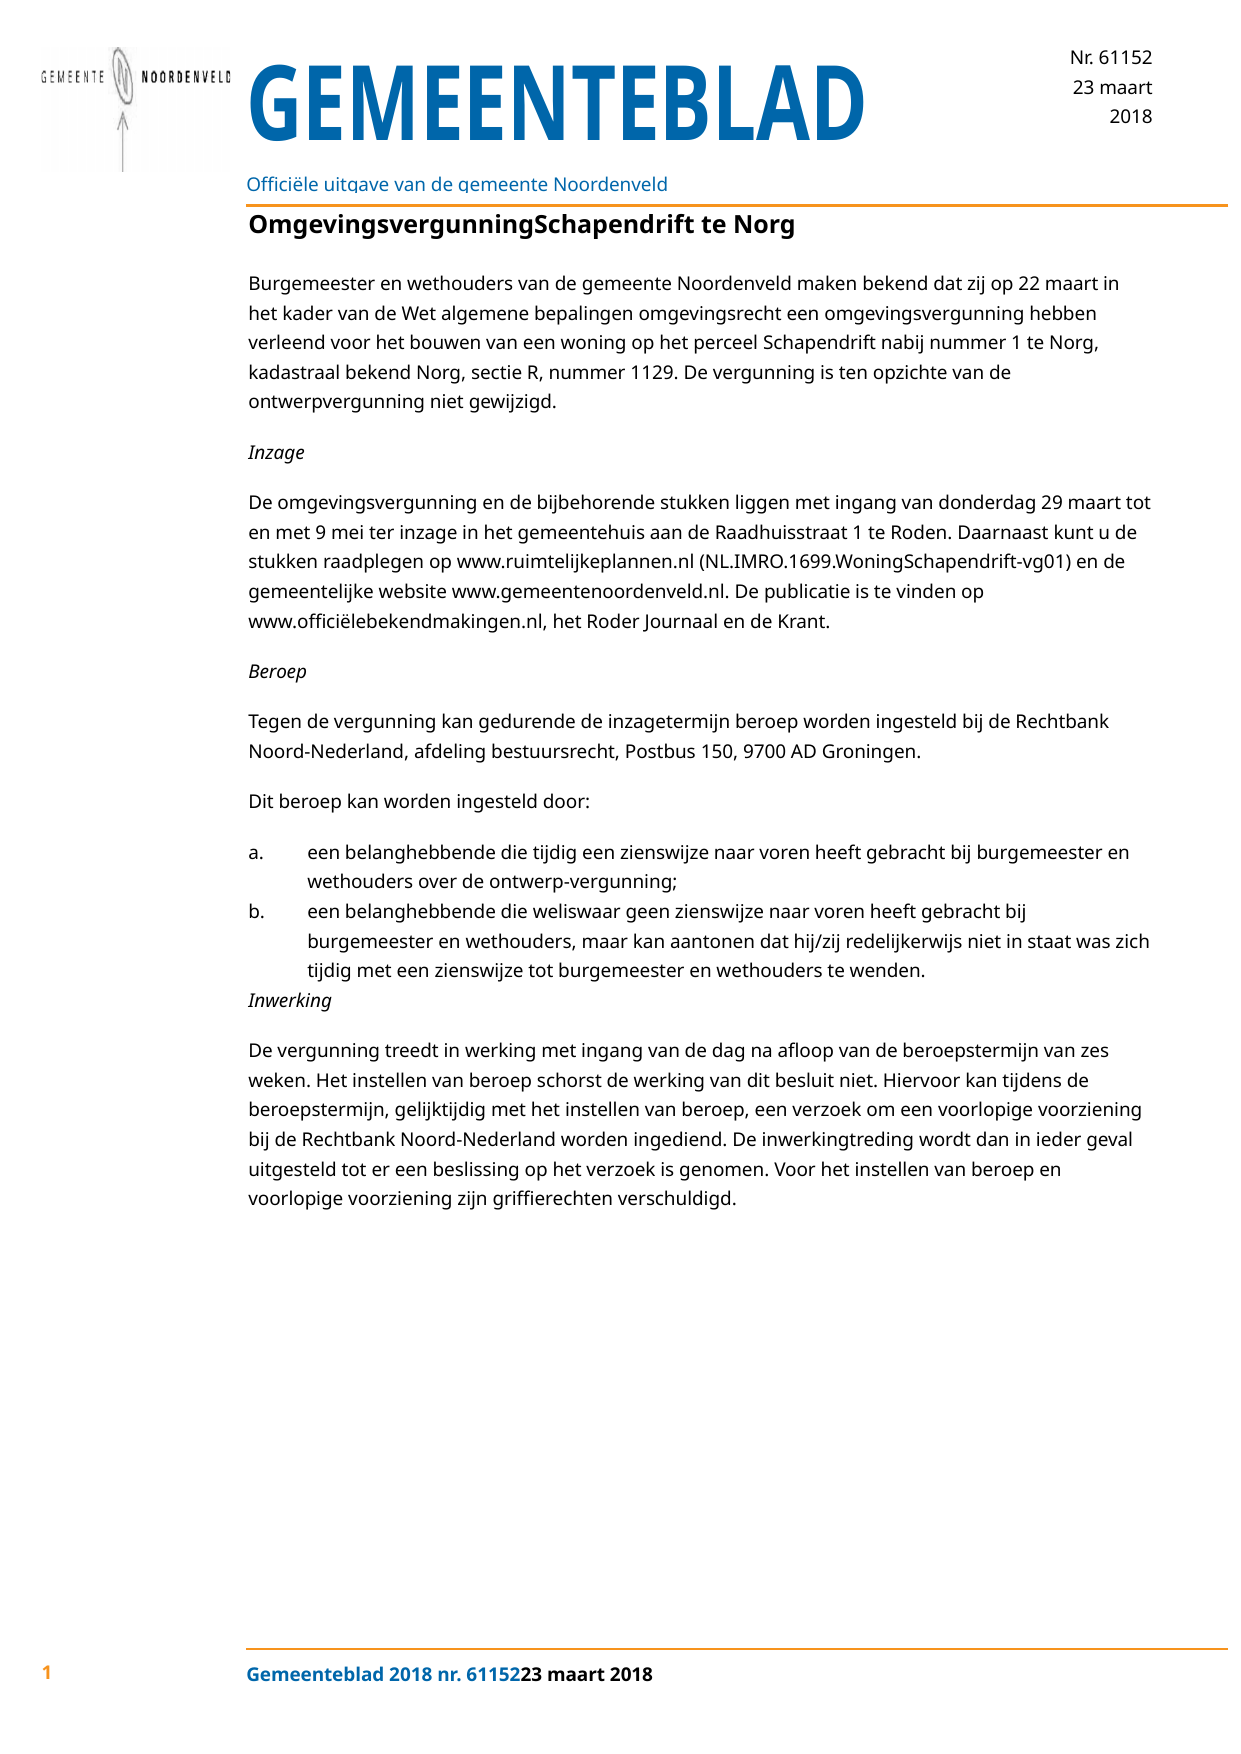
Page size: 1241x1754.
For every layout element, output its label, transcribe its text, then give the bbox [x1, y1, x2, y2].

text Inwerking [248, 987, 1152, 1013]
picture [41, 47, 231, 172]
text Tegen de vergunning kan gedurende de inzagetermijn beroep worden ingesteld bij de Rechtbank Noord-Nederland, afdeling bestuursrecht, Postbus 150, 9700 AD Groningen. [248, 709, 1152, 764]
text Inzage [248, 439, 1152, 465]
list een belanghebbende die weliswaar geen zienswijze naar voren heeft gebracht bij burgemeester en wethouders, maar kan aantonen dat hij/zij redelijkerwijs niet in staat was zich tijdig met een zienswijze tot burgemeester en wethouders te wenden. [248, 898, 1152, 983]
text Dit beroep kan worden ingesteld door: [248, 789, 1152, 814]
text De omgevingsvergunning en de bijbehorende stukken liggen met ingang van donderdag 29 maart tot en met 9 mei ter inzage in het gemeentehuis aan de Raadhuisstraat 1 te Roden. Daarnaast kunt u de stukken raadplegen op www.ruimtelijkeplannen.nl (NL.IMRO.1699.WoningSchapendrift-vg01) en de gemeentelijke website www.gemeentenoordenveld.nl. De publicatie is te vinden op www.officiëlebekendmakingen.nl, het Roder Journaal en de Krant. [248, 489, 1152, 633]
text De vergunning treedt in werking met ingang van de dag na afloop van de beroepstermijn van zes weken. Het instellen van beroep schorst de werking van dit besluit niet. Hiervoor kan tijdens de beroepstermijn, gelijktijdig met het instellen van beroep, een verzoek om een voorlopige voorziening bij de Rechtbank Noord-Nederland worden ingediend. De inwerkingtreding wordt dan in ieder geval uitgesteld tot er een beslissing op het verzoek is genomen. Voor het instellen van beroep en voorlopige voorziening zijn griffierechten verschuldigd. [248, 1037, 1152, 1211]
text OmgevingsvergunningSchapendrift te Norg [248, 207, 1152, 241]
list een belanghebbende die tijdig een zienswijze naar voren heeft gebracht bij burgemeester en wethouders over de ontwerp-vergunning; [248, 839, 1152, 894]
text Beroep [248, 658, 1152, 684]
text Burgemeester en wethouders van de gemeente Noordenveld maken bekend dat zij op 22 maart in het kader van de Wet algemene bepalingen omgevingsrecht een omgevingsvergunning hebben verleend voor het bouwen van een woning op het perceel Schapendrift nabij nummer 1 te Norg, kadastraal bekend Norg, sectie R, nummer 1129. De vergunning is ten opzichte van de ontwerpvergunning niet gewijzigd. [248, 270, 1152, 414]
